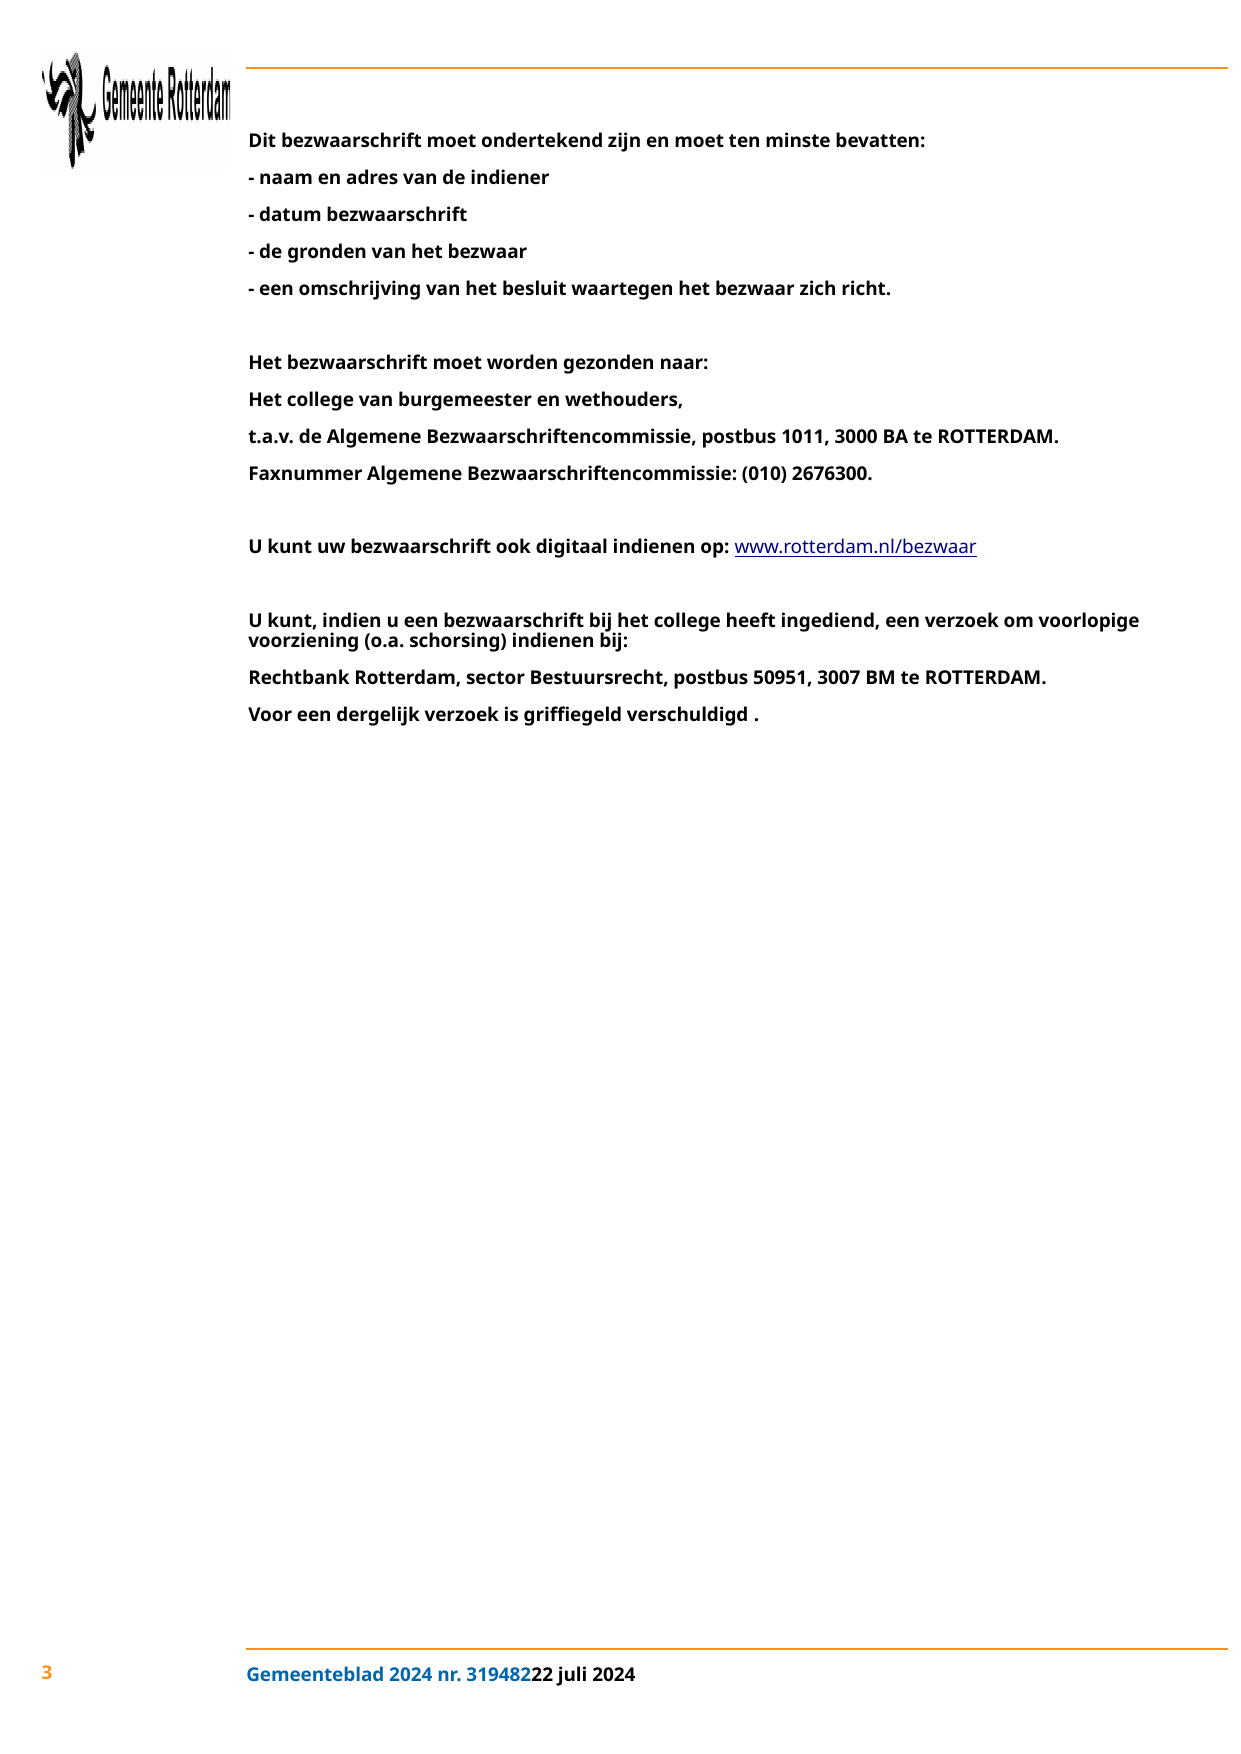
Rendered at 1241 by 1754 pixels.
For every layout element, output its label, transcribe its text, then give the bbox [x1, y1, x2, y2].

text - een omschrijving van het besluit waartegen het bezwaar zich richt. [248, 280, 1152, 299]
text - datum bezwaarschrift [248, 206, 1152, 225]
text - naam en adres van de indiener [248, 169, 1152, 188]
text U kunt, indien u een bezwaarschrift bij het college heeft ingediend, een verzoek om voorlopige voorziening (o.a. schorsing) indienen bij: [248, 612, 1152, 651]
text Het bezwaarschrift moet worden gezonden naar: [248, 354, 1152, 373]
text Dit bezwaarschrift moet ondertekend zijn en moet ten minste bevatten: [248, 132, 1152, 151]
text Faxnummer Algemene Bezwaarschriftencommissie: (010) 2676300. [248, 464, 1152, 484]
text Rechtbank Rotterdam, sector Bestuursrecht, postbus 50951, 3007 BM te ROTTERDAM. [248, 669, 1152, 688]
text t.a.v. de Algemene Bezwaarschriftencommissie, postbus 1011, 3000 BA te ROTTERDAM. [248, 428, 1152, 447]
text Voor een dergelijk verzoek is griffiegeld verschuldigd . [248, 706, 1152, 725]
picture [41, 47, 231, 172]
text Het college van burgemeester en wethouders, [248, 391, 1152, 410]
text - de gronden van het bezwaar [248, 243, 1152, 262]
text U kunt uw bezwaarschrift ook digitaal indienen op: www.rotterdam.nl/bezwaar [248, 538, 1152, 558]
